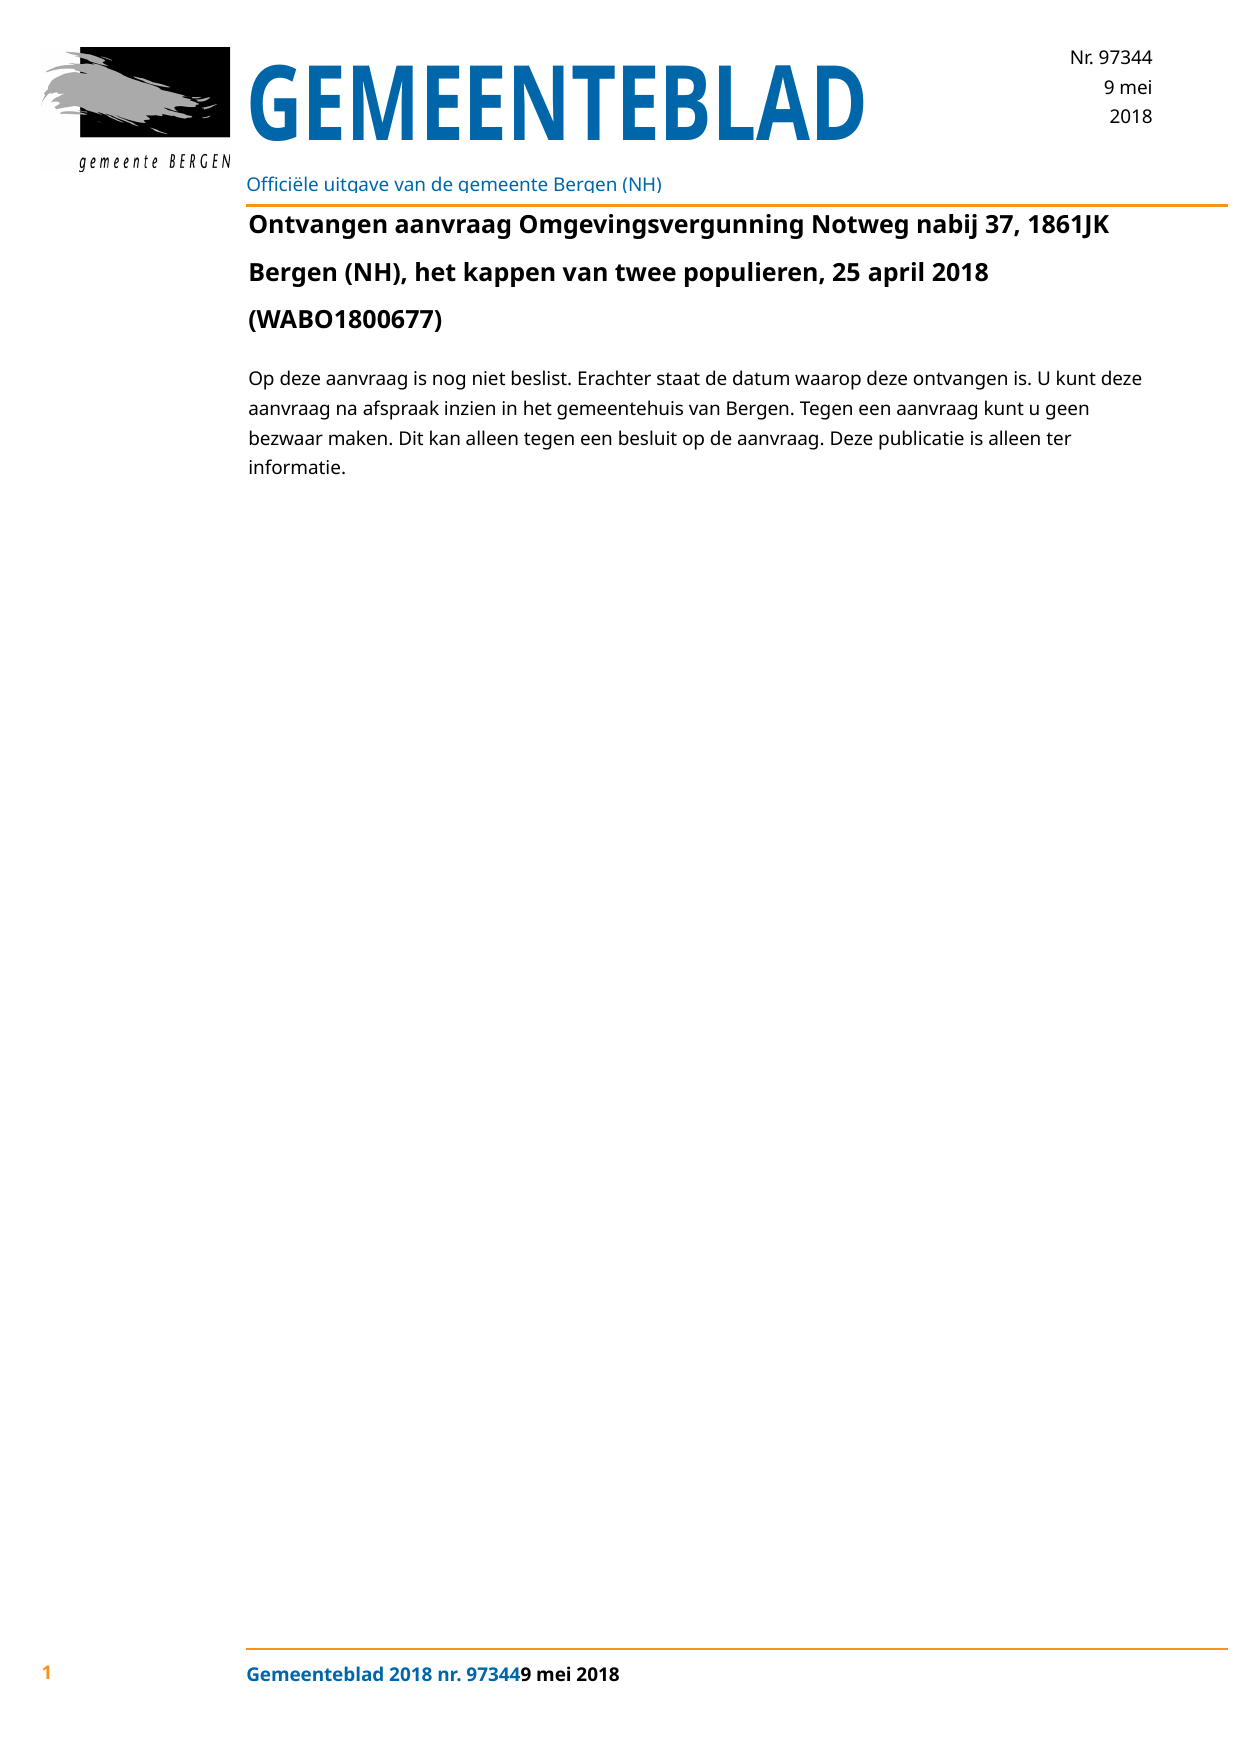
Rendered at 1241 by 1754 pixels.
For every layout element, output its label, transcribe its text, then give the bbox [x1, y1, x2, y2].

text Ontvangen aanvraag Omgevingsvergunning Notweg nabij 37, 1861JK Bergen (NH), het kappen van twee populieren, 25 april 2018 (WABO1800677) [248, 207, 1152, 336]
picture [41, 47, 231, 172]
text Op deze aanvraag is nog niet beslist. Erachter staat de datum waarop deze ontvangen is. U kunt deze aanvraag na afspraak inzien in het gemeentehuis van Bergen. Tegen een aanvraag kunt u geen bezwaar maken. Dit kan alleen tegen een besluit op de aanvraag. Deze publicatie is alleen ter informatie. [248, 366, 1152, 480]
